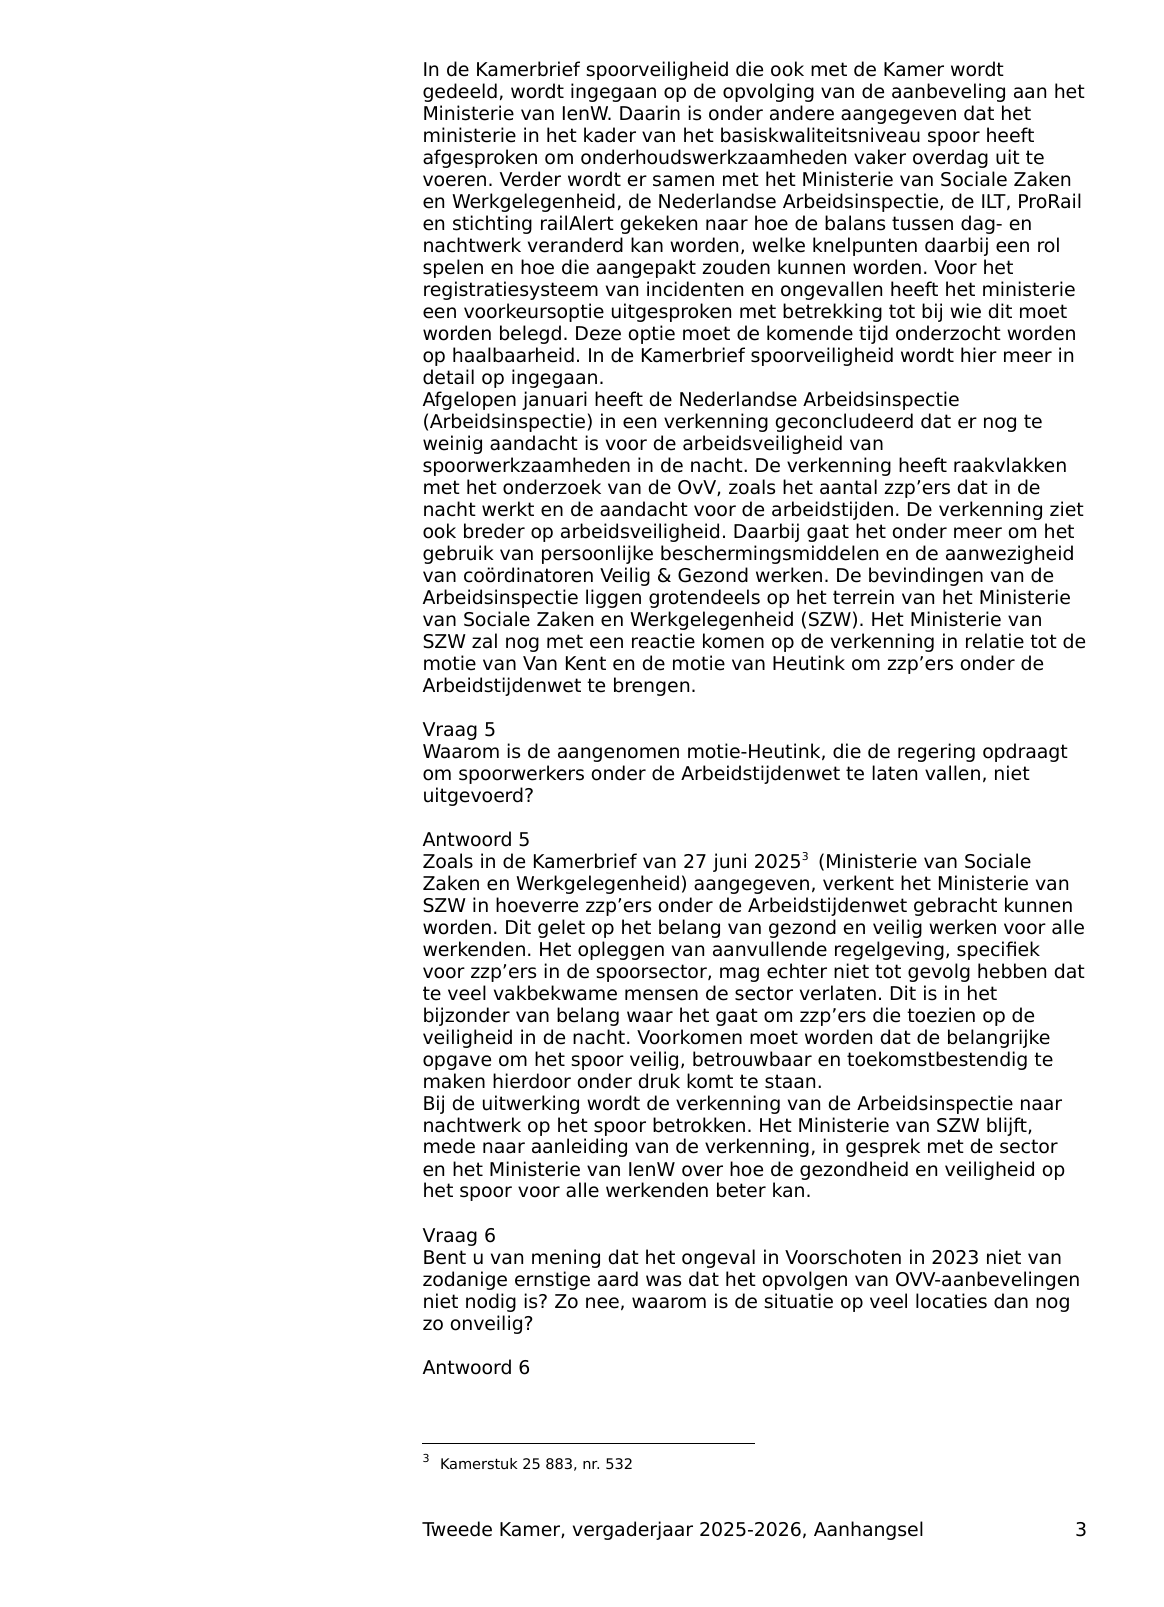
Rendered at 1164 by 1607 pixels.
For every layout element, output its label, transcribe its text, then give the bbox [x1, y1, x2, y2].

text Antwoord 6 [422, 1357, 1087, 1379]
text Kamerstuk 25 883, nr. 532 [422, 1452, 1087, 1474]
text Antwoord 5 [422, 829, 1087, 851]
text Bij de uitwerking wordt de verkenning van de Arbeidsinspectie naar nachtwerk op het spoor betrokken. Het Ministerie van SZW blijft, mede naar aanleiding van de verkenning, in gesprek met de sector en het Ministerie van IenW over hoe de gezondheid en veiligheid op het spoor voor alle werkenden beter kan. [422, 1092, 1087, 1202]
text Vraag 5 [422, 719, 1087, 741]
text Bent u van mening dat het ongeval in Voorschoten in 2023 niet van zodanige ernstige aard was dat het opvolgen van OVV-aanbevelingen niet nodig is? Zo nee, waarom is de situatie op veel locaties dan nog zo onveilig? [422, 1247, 1087, 1334]
text Vraag 6 [422, 1224, 1087, 1247]
text Afgelopen januari heeft de Nederlandse Arbeidsinspectie (Arbeidsinspectie) in een verkenning geconcludeerd dat er nog te weinig aandacht is voor de arbeidsveiligheid van spoorwerkzaamheden in de nacht. De verkenning heeft raakvlakken met het onderzoek van de OvV, zoals het aantal zzp’ers dat in de nacht werkt en de aandacht voor de arbeidstijden. De verkenning ziet ook breder op arbeidsveiligheid. Daarbij gaat het onder meer om het gebruik van persoonlijke beschermingsmiddelen en de aanwezigheid van coördinatoren Veilig & Gezond werken. De bevindingen van de Arbeidsinspectie liggen grotendeels op het terrein van het Ministerie van Sociale Zaken en Werkgelegenheid (SZW). Het Ministerie van SZW zal nog met een reactie komen op de verkenning in relatie tot de motie van Van Kent en de motie van Heutink om zzp’ers onder de Arbeidstijdenwet te brengen. [422, 389, 1087, 696]
text Waarom is de aangenomen motie-Heutink, die de regering opdraagt om spoorwerkers onder de Arbeidstijdenwet te laten vallen, niet uitgevoerd? [422, 741, 1087, 807]
text In de Kamerbrief spoorveiligheid die ook met de Kamer wordt gedeeld, wordt ingegaan op de opvolging van de aanbeveling aan het Ministerie van IenW. Daarin is onder andere aangegeven dat het ministerie in het kader van het basiskwaliteitsniveau spoor heeft afgesproken om onderhoudswerkzaamheden vaker overdag uit te voeren. Verder wordt er samen met het Ministerie van Sociale Zaken en Werkgelegenheid, de Nederlandse Arbeidsinspectie, de ILT, ProRail en stichting railAlert gekeken naar hoe de balans tussen dag- en nachtwerk veranderd kan worden, welke knelpunten daarbij een rol spelen en hoe die aangepakt zouden kunnen worden. Voor het registratiesysteem van incidenten en ongevallen heeft het ministerie een voorkeursoptie uitgesproken met betrekking tot bij wie dit moet worden belegd. Deze optie moet de komende tijd onderzocht worden op haalbaarheid. In de Kamerbrief spoorveiligheid wordt hier meer in detail op ingegaan. [422, 59, 1087, 389]
text Zoals in de Kamerbrief van 27 juni 2025 (Ministerie van Sociale Zaken en Werkgelegenheid) aangegeven, verkent het Ministerie van SZW in hoeverre zzp’ers onder de Arbeidstijdenwet gebracht kunnen worden. Dit gelet op het belang van gezond en veilig werken voor alle werkenden. Het opleggen van aanvullende regelgeving, specifiek voor zzp’ers in de spoorsector, mag echter niet tot gevolg hebben dat te veel vakbekwame mensen de sector verlaten. Dit is in het bijzonder van belang waar het gaat om zzp’ers die toezien op de veiligheid in de nacht. Voorkomen moet worden dat de belangrijke opgave om het spoor veilig, betrouwbaar en toekomstbestendig te maken hierdoor onder druk komt te staan. [422, 851, 1087, 1092]
